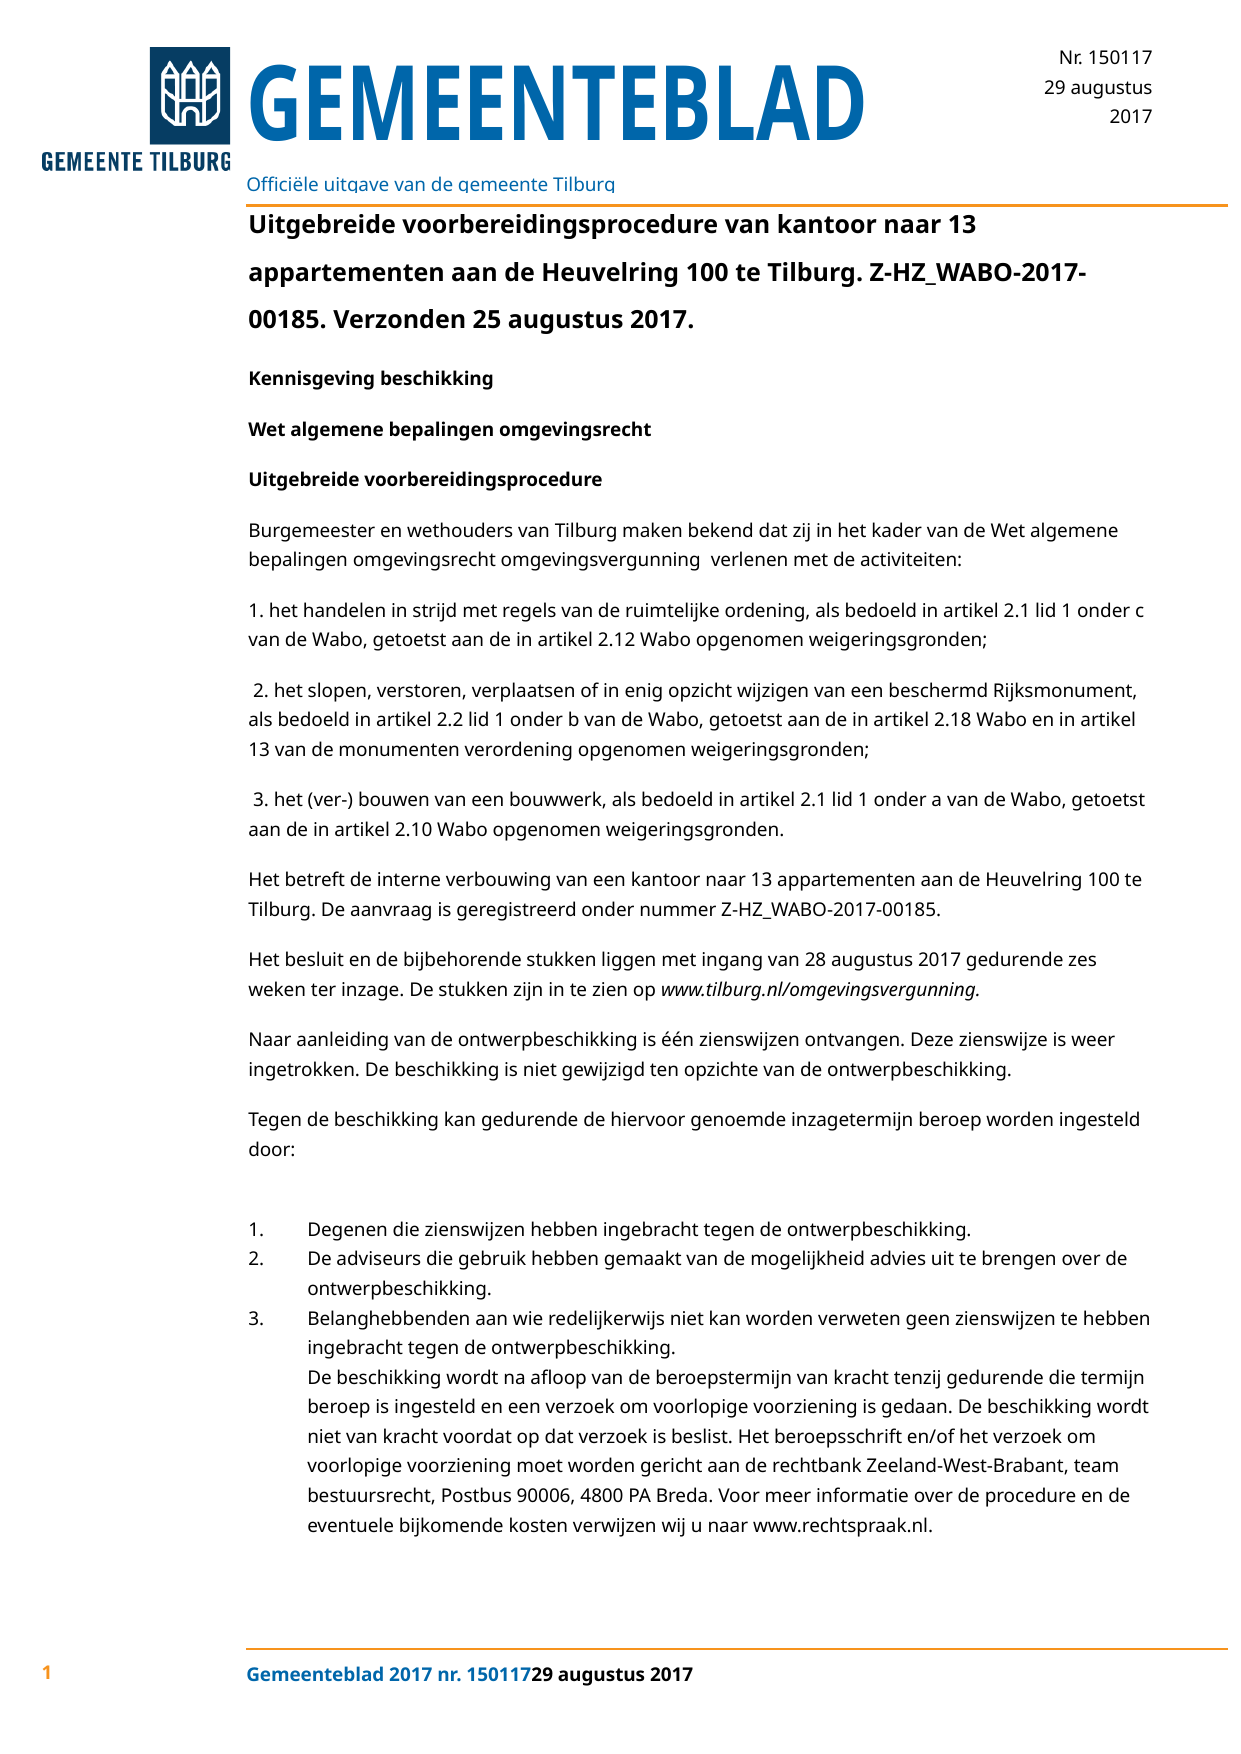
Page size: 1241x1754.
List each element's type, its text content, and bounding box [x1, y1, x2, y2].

list De adviseurs die gebruik hebben gemaakt van de mogelijkheid advies uit te brengen over de ontwerpbeschikking. [248, 1246, 1152, 1301]
text Uitgebreide voorbereidingsprocedure van kantoor naar 13 appartementen aan de Heuvelring 100 te Tilburg. Z-HZ_WABO-2017-00185. Verzonden 25 augustus 2017. [248, 207, 1152, 336]
text Burgemeester en wethouders van Tilburg maken bekend dat zij in het kader van de Wet algemene bepalingen omgevingsrecht omgevingsvergunning verlenen met de activiteiten: [248, 517, 1152, 572]
text Naar aanleiding van de ontwerpbeschikking is één zienswijzen ontvangen. Deze zienswijze is weer ingetrokken. De beschikking is niet gewijzigd ten opzichte van de ontwerpbeschikking. [248, 1026, 1152, 1082]
text Wet algemene bepalingen omgevingsrecht [248, 416, 1152, 442]
text Tegen de beschikking kan gedurende de hiervoor genoemde inzagetermijn beroep worden ingesteld door: [248, 1106, 1152, 1162]
text Het betreft de interne verbouwing van een kantoor naar 13 appartementen aan de Heuvelring 100 te Tilburg. De aanvraag is geregistreerd onder nummer Z-HZ_WABO-2017-00185. [248, 866, 1152, 922]
picture [41, 47, 231, 172]
text Kennisgeving beschikking [248, 366, 1152, 391]
text Uitgebreide voorbereidingsprocedure [248, 466, 1152, 492]
list De beschikking wordt na afloop van de beroepstermijn van kracht tenzij gedurende die termijn beroep is ingesteld en een verzoek om voorlopige voorziening is gedaan. De beschikking wordt niet van kracht voordat op dat verzoek is beslist. Het beroepsschrift en/of het verzoek om voorlopige voorziening moet worden gericht aan de rechtbank Zeeland-West-Brabant, team bestuursrecht, Postbus 90006, 4800 PA Breda. Voor meer informatie over de procedure en de eventuele bijkomende kosten verwijzen wij u naar www.rechtspraak.nl. [248, 1364, 1152, 1537]
text 1. het handelen in strijd met regels van de ruimtelijke ordening, als bedoeld in artikel 2.1 lid 1 onder c van de Wabo, getoetst aan de in artikel 2.12 Wabo opgenomen weigeringsgronden; [248, 597, 1152, 652]
text 3. het (ver-) bouwen van een bouwwerk, als bedoeld in artikel 2.1 lid 1 onder a van de Wabo, getoetst aan de in artikel 2.10 Wabo opgenomen weigeringsgronden. [248, 786, 1152, 842]
list Degenen die zienswijzen hebben ingebracht tegen de ontwerpbeschikking. [248, 1216, 1152, 1242]
text 2. het slopen, verstoren, verplaatsen of in enig opzicht wijzigen van een beschermd Rijksmonument, als bedoeld in artikel 2.2 lid 1 onder b van de Wabo, getoetst aan de in artikel 2.18 Wabo en in artikel 13 van de monumenten verordening opgenomen weigeringsgronden; [248, 677, 1152, 762]
text Het besluit en de bijbehorende stukken liggen met ingang van 28 augustus 2017 gedurende zes weken ter inzage. De stukken zijn in te zien op www.tilburg.nl/omgevingsvergunning. [248, 946, 1152, 1002]
list Belanghebbenden aan wie redelijkerwijs niet kan worden verweten geen zienswijzen te hebben ingebracht tegen de ontwerpbeschikking. [248, 1305, 1152, 1360]
